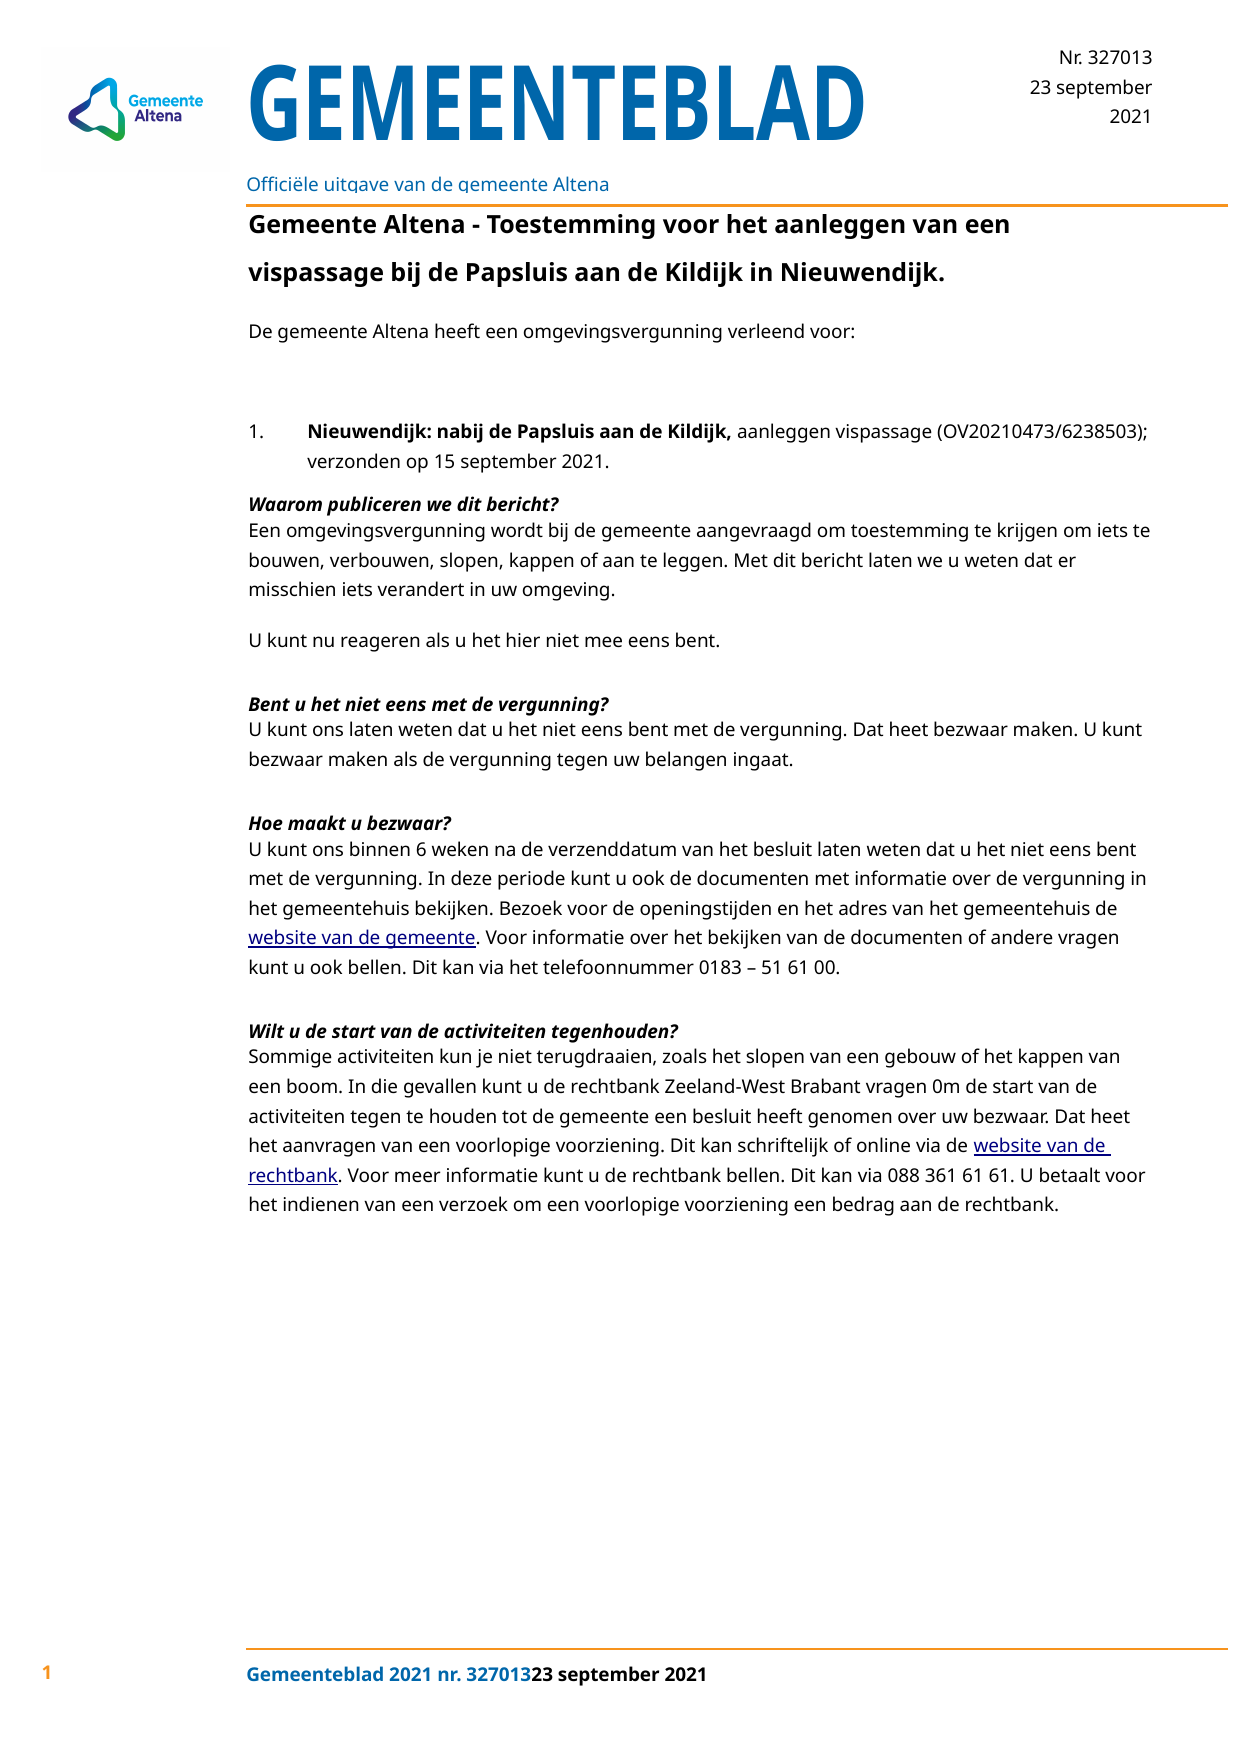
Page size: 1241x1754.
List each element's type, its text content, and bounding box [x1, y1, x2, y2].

picture [41, 47, 231, 172]
text Gemeente Altena - Toestemming voor het aanleggen van een vispassage bij de Papsluis aan de Kildijk in Nieuwendijk. [248, 207, 1152, 288]
text Hoe maakt u bezwaar? [248, 810, 1152, 836]
text Bent u het niet eens met de vergunning? [248, 691, 1152, 716]
text Een omgevingsvergunning wordt bij de gemeente aangevraagd om toestemming te krijgen om iets te bouwen, verbouwen, slopen, kappen of aan te leggen. Met dit bericht laten we u weten dat er misschien iets verandert in uw omgeving. [248, 517, 1152, 602]
text U kunt ons binnen 6 weken na de verzenddatum van het besluit laten weten dat u het niet eens bent met de vergunning. In deze periode kunt u ook de documenten met informatie over de vergunning in het gemeentehuis bekijken. Bezoek voor de openingstijden en het adres van het gemeentehuis de website van de gemeente. Voor informatie over het bekijken van de documenten of andere vragen kunt u ook bellen. Dit kan via het telefoonnummer 0183 – 51 61 00. [248, 836, 1152, 980]
text U kunt ons laten weten dat u het niet eens bent met de vergunning. Dat heet bezwaar maken. U kunt bezwaar maken als de vergunning tegen uw belangen ingaat. [248, 716, 1152, 772]
list Nieuwendijk: nabij de Papsluis aan de Kildijk, aanleggen vispassage (OV20210473/6238503); verzonden op 15 september 2021. [248, 419, 1152, 474]
text Sommige activiteiten kun je niet terugdraaien, zoals het slopen van een gebouw of het kappen van een boom. In die gevallen kunt u de rechtbank Zeeland-West Brabant vragen 0m de start van de activiteiten tegen te houden tot de gemeente een besluit heeft genomen over uw bezwaar. Dat heet het aanvragen van een voorlopige voorziening. Dit kan schriftelijk of online via de website van de rechtbank. Voor meer informatie kunt u de rechtbank bellen. Dit kan via 088 361 61 61. U betaalt voor het indienen van een verzoek om een voorlopige voorziening een bedrag aan de rechtbank. [248, 1044, 1152, 1217]
text Wilt u de start van de activiteiten tegenhouden? [248, 1018, 1152, 1044]
text U kunt nu reageren als u het hier niet mee eens bent. [248, 627, 1152, 652]
text De gemeente Altena heeft een omgevingsvergunning verleend voor: [248, 318, 1152, 344]
text Waarom publiceren we dit bericht? [248, 491, 1152, 517]
